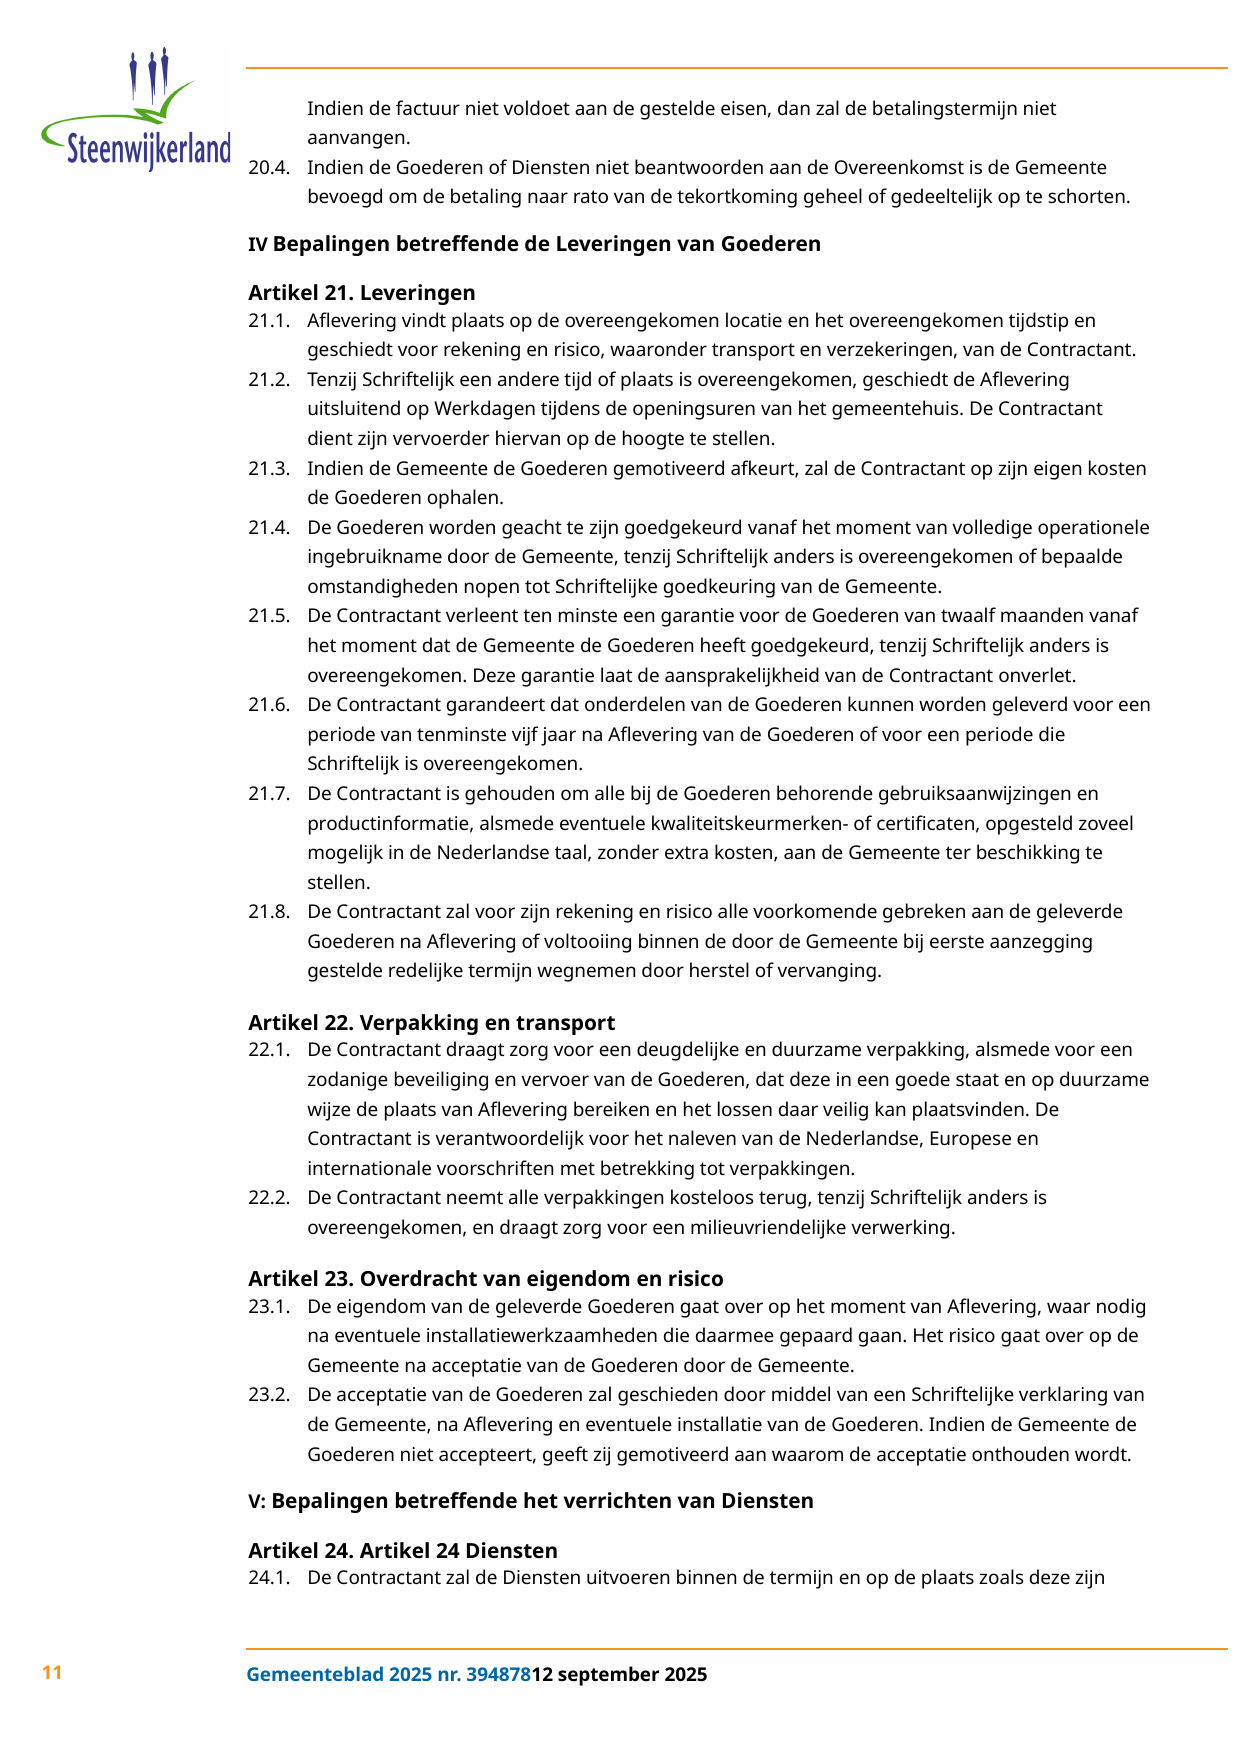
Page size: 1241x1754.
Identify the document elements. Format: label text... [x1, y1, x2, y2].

list De eigendom van de geleverde Goederen gaat over op het moment van Aflevering, waar nodig na eventuele installatiewerkzaamheden die daarmee gepaard gaan. Het risico gaat over op de Gemeente na acceptatie van de Goederen door de Gemeente. [248, 1293, 1152, 1378]
text Artikel 24. Artikel 24 Diensten [248, 1536, 1152, 1564]
picture [41, 47, 231, 172]
list Indien de factuur niet voldoet aan de gestelde eisen, dan zal de betalingstermijn niet aanvangen. [248, 95, 1152, 150]
text Artikel 21. Leveringen [248, 278, 1152, 307]
list De Contractant is gehouden om alle bij de Goederen behorende gebruiksaanwijzingen en productinformatie, alsmede eventuele kwaliteitskeurmerken- of certificaten, opgesteld zoveel mogelijk in de Nederlandse taal, zonder extra kosten, aan de Gemeente ter beschikking te stellen. [248, 780, 1152, 895]
list Aflevering vindt plaats op de overeengekomen locatie en het overeengekomen tijdstip en geschiedt voor rekening en risico, waaronder transport en verzekeringen, van de Contractant. [248, 307, 1152, 362]
list Tenzij Schriftelijk een andere tijd of plaats is overeengekomen, geschiedt de Aflevering uitsluitend op Werkdagen tijdens de openingsuren van het gemeentehuis. De Contractant dient zijn vervoerder hiervan op de hoogte te stellen. [248, 366, 1152, 451]
list De Goederen worden geacht te zijn goedgekeurd vanaf het moment van volledige operationele ingebruikname door de Gemeente, tenzij Schriftelijk anders is overeengekomen of bepaalde omstandigheden nopen tot Schriftelijke goedkeuring van de Gemeente. [248, 514, 1152, 599]
text V: Bepalingen betreffende het verrichten van Diensten [248, 1486, 1152, 1515]
text Artikel 23. Overdracht van eigendom en risico [248, 1264, 1152, 1293]
text Artikel 22. Verpakking en transport [248, 1008, 1152, 1037]
text IV Bepalingen betreffende de Leveringen van Goederen [248, 229, 1152, 258]
list De Contractant zal voor zijn rekening en risico alle voorkomende gebreken aan de geleverde Goederen na Aflevering of voltooiing binnen de door de Gemeente bij eerste aanzegging gestelde redelijke termijn wegnemen door herstel of vervanging. [248, 898, 1152, 983]
list De Contractant verleent ten minste een garantie voor de Goederen van twaalf maanden vanaf het moment dat de Gemeente de Goederen heeft goedgekeurd, tenzij Schriftelijk anders is overeengekomen. Deze garantie laat de aansprakelijkheid van de Contractant onverlet. [248, 603, 1152, 688]
list Indien de Gemeente de Goederen gemotiveerd afkeurt, zal de Contractant op zijn eigen kosten de Goederen ophalen. [248, 455, 1152, 510]
list De Contractant garandeert dat onderdelen van de Goederen kunnen worden geleverd voor een periode van tenminste vijf jaar na Aflevering van de Goederen of voor een periode die Schriftelijk is overeengekomen. [248, 691, 1152, 776]
list Indien de Goederen of Diensten niet beantwoorden aan de Overeenkomst is de Gemeente bevoegd om de betaling naar rato van de tekortkoming geheel of gedeeltelijk op te schorten. [248, 154, 1152, 209]
list De acceptatie van de Goederen zal geschieden door middel van een Schriftelijke verklaring van de Gemeente, na Aflevering en eventuele installatie van de Goederen. Indien de Gemeente de Goederen niet accepteert, geeft zij gemotiveerd aan waarom de acceptatie onthouden wordt. [248, 1382, 1152, 1467]
list De Contractant zal de Diensten uitvoeren binnen de termijn en op de plaats zoals deze zijn [248, 1564, 1152, 1590]
list De Contractant draagt zorg voor een deugdelijke en duurzame verpakking, alsmede voor een zodanige beveiliging en vervoer van de Goederen, dat deze in een goede staat en op duurzame wijze de plaats van Aflevering bereiken en het lossen daar veilig kan plaatsvinden. De Contractant is verantwoordelijk voor het naleven van de Nederlandse, Europese en internationale voorschriften met betrekking tot verpakkingen. [248, 1037, 1152, 1181]
list De Contractant neemt alle verpakkingen kosteloos terug, tenzij Schriftelijk anders is overeengekomen, en draagt zorg voor een milieuvriendelijke verwerking. [248, 1184, 1152, 1240]
